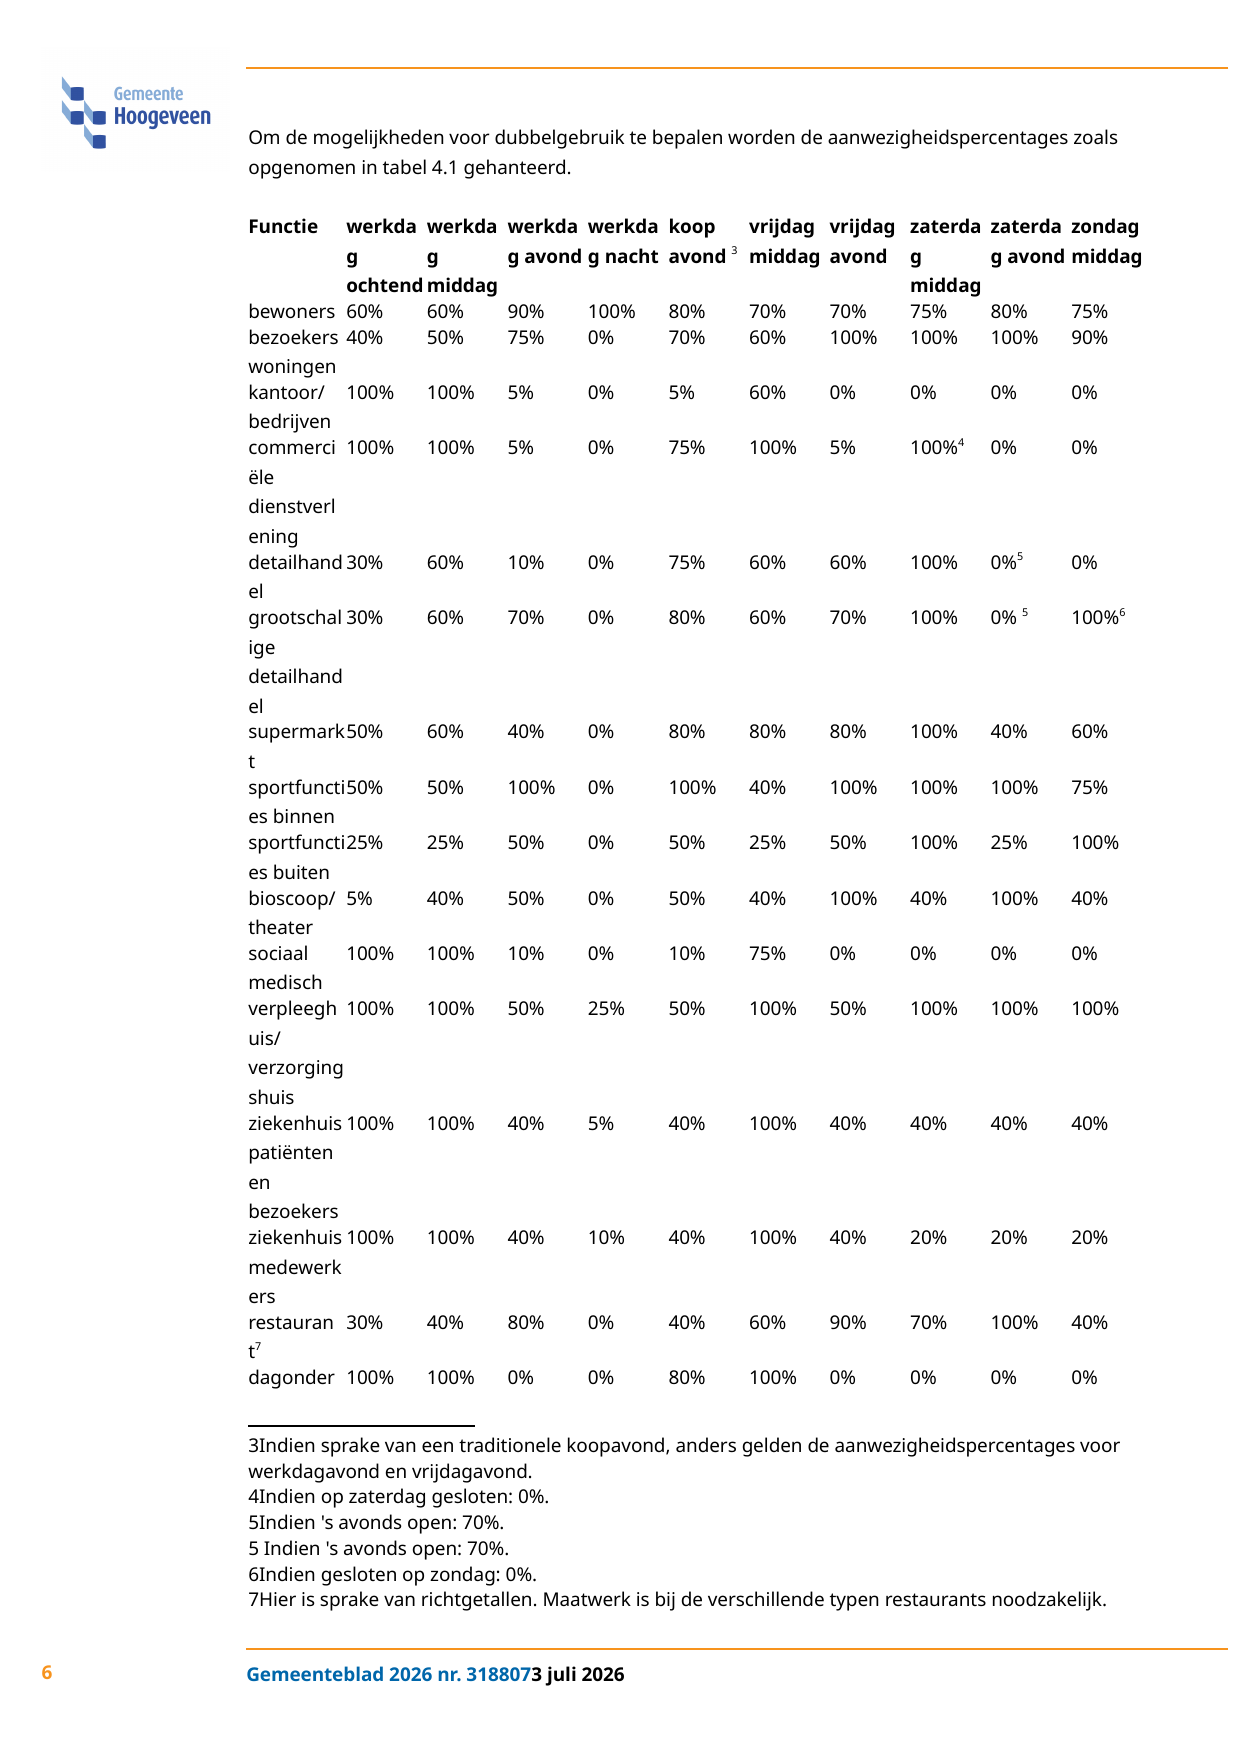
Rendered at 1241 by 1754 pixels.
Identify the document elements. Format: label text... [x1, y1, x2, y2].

table_cell bezoekers woningen [248, 324, 346, 379]
table_cell 0% [588, 829, 668, 885]
table_cell 100% [1071, 829, 1152, 885]
table_cell 60% [749, 549, 829, 604]
table_cell 100% [668, 774, 749, 829]
table_header werkdag ochtend [346, 213, 427, 298]
table_cell 10% [588, 1224, 668, 1309]
table_cell 100% [427, 1110, 507, 1224]
table_cell supermarkt [248, 719, 346, 774]
table_cell 0% [1071, 379, 1152, 434]
table_cell 100% [427, 1365, 507, 1390]
table_cell 25% [346, 829, 427, 885]
table_cell 100% [346, 1224, 427, 1309]
table_cell 70% [749, 298, 829, 324]
table_cell 60% [427, 298, 507, 324]
table_cell 50% [507, 995, 588, 1110]
table_cell 50% [507, 829, 588, 885]
table_cell 0% [1071, 940, 1152, 995]
table_cell 0% [910, 1365, 990, 1390]
table_cell 100% [829, 885, 910, 940]
table_cell 25% [427, 829, 507, 885]
table_cell 0% [829, 940, 910, 995]
table_cell 100% [1071, 995, 1152, 1110]
table_cell 100% [990, 774, 1071, 829]
table_cell 100% [588, 298, 668, 324]
table_cell 40% [668, 1224, 749, 1309]
table_cell 100% [427, 995, 507, 1110]
table_cell 100% [990, 885, 1071, 940]
table_cell 50% [427, 774, 507, 829]
table_cell 100% [749, 1224, 829, 1309]
table_cell 0% [829, 379, 910, 434]
table_cell 0% [588, 324, 668, 379]
table_header koop avond [668, 213, 749, 298]
table_cell 100% [829, 324, 910, 379]
table_cell 100% [910, 774, 990, 829]
table_cell bewoners [248, 298, 346, 324]
table_cell 0% [588, 379, 668, 434]
table_cell 40% [910, 1110, 990, 1224]
table_cell 0% [588, 940, 668, 995]
table_cell 100% [910, 829, 990, 885]
table_cell 5% [507, 379, 588, 434]
table_cell 0% [1071, 1365, 1152, 1390]
table_cell commerciële dienstverlening [248, 435, 346, 549]
table_cell 20% [990, 1224, 1071, 1309]
table_cell 100% [990, 995, 1071, 1110]
table_header zaterdag avond [990, 213, 1071, 298]
table_cell 100% [829, 774, 910, 829]
table_cell 75% [507, 324, 588, 379]
table_cell 0% [1071, 549, 1152, 604]
table_cell 20% [1071, 1224, 1152, 1309]
table_cell 100% [427, 1224, 507, 1309]
picture [41, 47, 231, 172]
table_cell 80% [668, 719, 749, 774]
table_cell 100% [910, 435, 990, 549]
table_cell 75% [668, 435, 749, 549]
table_cell ziekenhuis medewerkers [248, 1224, 346, 1309]
table_cell 100% [346, 1110, 427, 1224]
table_header werkdag middag [427, 213, 507, 298]
table_cell 0% [588, 1365, 668, 1390]
table_cell 0% [990, 940, 1071, 995]
table_cell kantoor/bedrijven [248, 379, 346, 434]
table_cell 10% [507, 940, 588, 995]
table_cell 0% [910, 379, 990, 434]
table_header Functie [248, 213, 346, 298]
table_cell 30% [346, 604, 427, 719]
table_cell 25% [749, 829, 829, 885]
table_cell 70% [507, 604, 588, 719]
table_cell 40% [1071, 1309, 1152, 1364]
table_cell 0% [507, 1365, 588, 1390]
table_cell 70% [910, 1309, 990, 1364]
table_cell 80% [507, 1309, 588, 1364]
table_cell 75% [910, 298, 990, 324]
table_cell 0% [990, 604, 1071, 719]
table_cell 5% [829, 435, 910, 549]
table_cell 0% [588, 774, 668, 829]
table_cell dagonder [248, 1365, 346, 1390]
table_cell 40% [749, 885, 829, 940]
table_cell 0% [588, 719, 668, 774]
table_cell restaurant [248, 1309, 346, 1364]
table_cell 40% [829, 1110, 910, 1224]
table_cell 25% [990, 829, 1071, 885]
table_cell 10% [668, 940, 749, 995]
table_cell 0% [990, 549, 1071, 604]
table_cell 90% [1071, 324, 1152, 379]
table_cell 40% [668, 1309, 749, 1364]
table_header vrijdag avond [829, 213, 910, 298]
table_cell bioscoop/theater [248, 885, 346, 940]
table_header werkdag nacht [588, 213, 668, 298]
table_cell 0% [910, 940, 990, 995]
table_cell 80% [829, 719, 910, 774]
table_cell detailhandel [248, 549, 346, 604]
table_cell 40% [507, 719, 588, 774]
table_cell 40% [668, 1110, 749, 1224]
table_cell 40% [346, 324, 427, 379]
table_cell 90% [507, 298, 588, 324]
table_cell 80% [668, 298, 749, 324]
table_cell 0% [588, 885, 668, 940]
table_cell sportfuncties binnen [248, 774, 346, 829]
table_cell 50% [668, 995, 749, 1110]
table_cell 5% [507, 435, 588, 549]
table_cell 100% [749, 1110, 829, 1224]
table_header vrijdag middag [749, 213, 829, 298]
table_cell 90% [829, 1309, 910, 1364]
table_cell 20% [910, 1224, 990, 1309]
table_cell 40% [1071, 885, 1152, 940]
table_cell 0% [588, 1309, 668, 1364]
table_cell 75% [749, 940, 829, 995]
table_cell 10% [507, 549, 588, 604]
table_cell 60% [427, 549, 507, 604]
table_cell grootschalige detailhandel [248, 604, 346, 719]
table_cell 40% [427, 885, 507, 940]
table_cell 100% [507, 774, 588, 829]
table_cell sociaal medisch [248, 940, 346, 995]
table_cell 0% [829, 1365, 910, 1390]
table_cell ziekenhuis patiënten en bezoekers [248, 1110, 346, 1224]
table_cell 100% [346, 940, 427, 995]
table_cell 40% [910, 885, 990, 940]
table_cell 100% [990, 324, 1071, 379]
table_cell 40% [1071, 1110, 1152, 1224]
table_cell 100% [749, 435, 829, 549]
table_cell 100% [346, 1365, 427, 1390]
table_cell 30% [346, 1309, 427, 1364]
table_cell 100% [346, 379, 427, 434]
table_cell 75% [1071, 774, 1152, 829]
table_cell 75% [668, 549, 749, 604]
table_cell 100% [346, 995, 427, 1110]
table_cell 0% [990, 435, 1071, 549]
table_cell 100% [346, 435, 427, 549]
table_cell 50% [427, 324, 507, 379]
table_cell 70% [668, 324, 749, 379]
table_cell 50% [668, 885, 749, 940]
table_cell 5% [668, 379, 749, 434]
table_cell 100% [910, 324, 990, 379]
table_cell 100% [427, 435, 507, 549]
table_cell 60% [1071, 719, 1152, 774]
table_cell 100% [749, 995, 829, 1110]
table_cell 70% [829, 604, 910, 719]
table_header werkdag avond [507, 213, 588, 298]
table_cell 50% [346, 774, 427, 829]
table_cell 40% [829, 1224, 910, 1309]
table_cell 0% [588, 435, 668, 549]
table_cell 40% [427, 1309, 507, 1364]
table_cell 0% [588, 549, 668, 604]
table_cell 60% [749, 604, 829, 719]
table_cell 60% [427, 604, 507, 719]
table_cell 50% [829, 995, 910, 1110]
table_cell 100% [990, 1309, 1071, 1364]
table_cell 50% [829, 829, 910, 885]
table_cell 60% [346, 298, 427, 324]
table_cell 100% [749, 1365, 829, 1390]
table_cell 80% [990, 298, 1071, 324]
table_cell 100% [910, 549, 990, 604]
table_cell 40% [749, 774, 829, 829]
table_cell 80% [668, 1365, 749, 1390]
table_cell 40% [990, 719, 1071, 774]
table_cell verpleeghuis/verzorgingshuis [248, 995, 346, 1110]
table_header zondag middag [1071, 213, 1152, 298]
table_cell 100% [910, 719, 990, 774]
table_cell 40% [990, 1110, 1071, 1224]
table_cell 0% [1071, 435, 1152, 549]
table_header zaterdag middag [910, 213, 990, 298]
table_cell 0% [990, 379, 1071, 434]
table_cell 80% [668, 604, 749, 719]
text Om de mogelijkheden voor dubbelgebruik te bepalen worden de aanwezigheidspercentages zoals opgenomen in tabel 4.1 gehanteerd. [248, 124, 1152, 180]
table_cell 75% [1071, 298, 1152, 324]
table_cell 60% [427, 719, 507, 774]
table_cell sportfuncties buiten [248, 829, 346, 885]
table_cell 30% [346, 549, 427, 604]
table_cell 60% [749, 324, 829, 379]
table_cell 50% [668, 829, 749, 885]
table_cell 100% [1071, 604, 1152, 719]
table_cell 100% [910, 604, 990, 719]
table_cell 100% [427, 379, 507, 434]
table_cell 100% [427, 940, 507, 995]
table_cell 70% [829, 298, 910, 324]
table_cell 25% [588, 995, 668, 1110]
table_cell 50% [346, 719, 427, 774]
table_cell 0% [588, 604, 668, 719]
table_cell 80% [749, 719, 829, 774]
table_cell 60% [749, 379, 829, 434]
table_cell 60% [829, 549, 910, 604]
table_cell 40% [507, 1224, 588, 1309]
table_cell 40% [507, 1110, 588, 1224]
table_cell 5% [588, 1110, 668, 1224]
table_cell 100% [910, 995, 990, 1110]
table_cell 60% [749, 1309, 829, 1364]
table_cell 0% [990, 1365, 1071, 1390]
table_cell 50% [507, 885, 588, 940]
table_cell 5% [346, 885, 427, 940]
